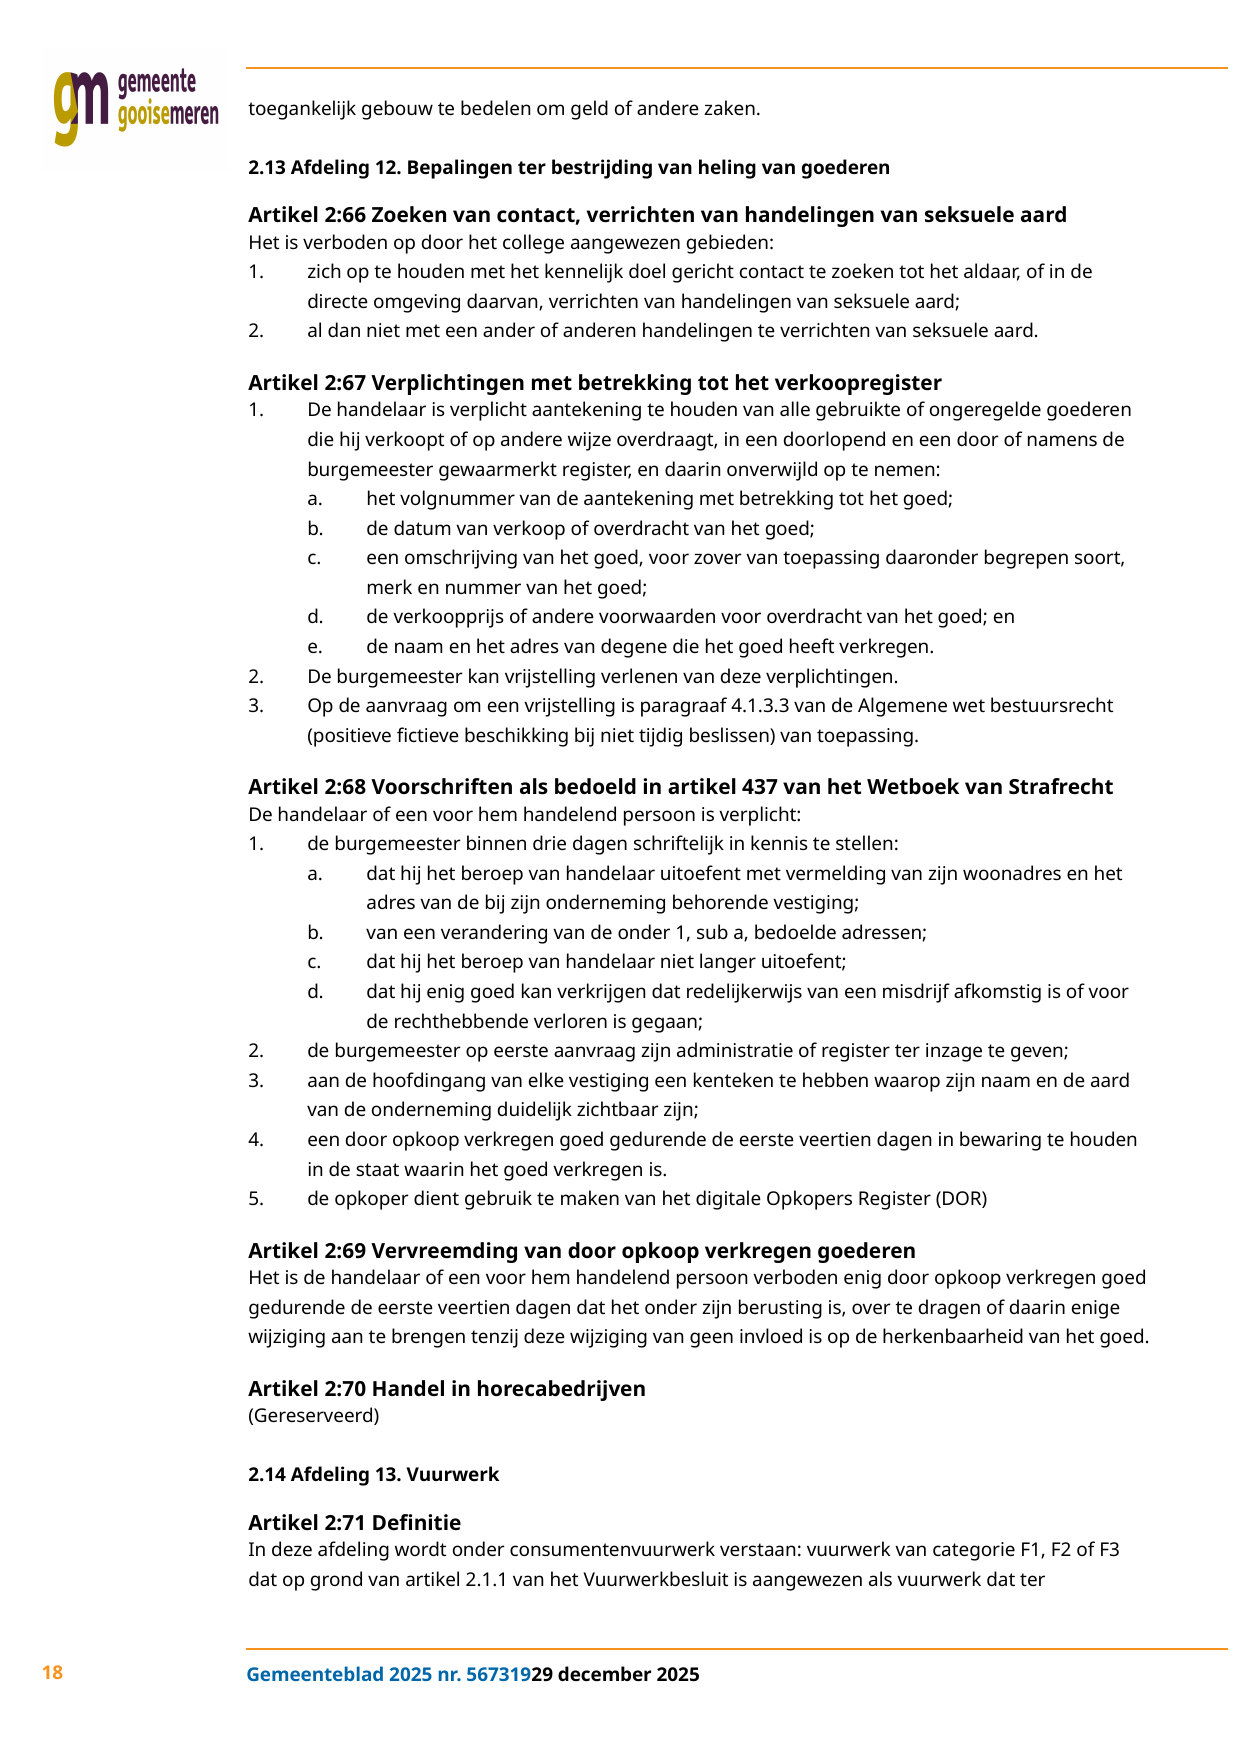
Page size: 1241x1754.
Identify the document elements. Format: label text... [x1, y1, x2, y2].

text Artikel 2:68 Voorschriften als bedoeld in artikel 437 van het Wetboek van Strafrecht [248, 772, 1152, 801]
list De burgemeester kan vrijstelling verlenen van deze verplichtingen. [248, 663, 1152, 688]
list de burgemeester op eerste aanvraag zijn administratie of register ter inzage te geven; [248, 1037, 1152, 1063]
text De handelaar of een voor hem handelend persoon is verplicht: [248, 801, 1152, 827]
list een omschrijving van het goed, voor zover van toepassing daaronder begrepen soort, merk en nummer van het goed; [307, 544, 1152, 600]
list dat hij enig goed kan verkrijgen dat redelijkerwijs van een misdrijf afkomstig is of voor de rechthebbende verloren is gegaan; [307, 978, 1152, 1034]
list de opkoper dient gebruik te maken van het digitale Opkopers Register (DOR) [248, 1185, 1152, 1211]
text Artikel 2:71 Definitie [248, 1508, 1152, 1536]
list dat hij het beroep van handelaar uitoefent met vermelding van zijn woonadres en het adres van de bij zijn onderneming behorende vestiging; [307, 860, 1152, 915]
list zich op te houden met het kennelijk doel gericht contact te zoeken tot het aldaar, of in de directe omgeving daarvan, verrichten van handelingen van seksuele aard; [248, 258, 1152, 314]
text Het is de handelaar of een voor hem handelend persoon verboden enig door opkoop verkregen goed gedurende de eerste veertien dagen dat het onder zijn berusting is, over te dragen of daarin enige wijziging aan te brengen tenzij deze wijziging van geen invloed is op de herkenbaarheid van het goed. [248, 1264, 1152, 1349]
text (Gereserveerd) [248, 1402, 1152, 1428]
text 2.13 Afdeling 12. Bepalingen ter bestrijding van heling van goederen [248, 154, 1152, 180]
text toegankelijk gebouw te bedelen om geld of andere zaken. [248, 95, 1152, 121]
text Artikel 2:70 Handel in horecabedrijven [248, 1374, 1152, 1402]
list het volgnummer van de aantekening met betrekking tot het goed; [307, 485, 1152, 511]
list Op de aanvraag om een vrijstelling is paragraaf 4.1.3.3 van de Algemene wet bestuursrecht (positieve fictieve beschikking bij niet tijdig beslissen) van toepassing. [248, 692, 1152, 748]
text In deze afdeling wordt onder consumentenvuurwerk verstaan: vuurwerk van categorie F1, F2 of F3 dat op grond van artikel 2.1.1 van het Vuurwerkbesluit is aangewezen als vuurwerk dat ter [248, 1536, 1152, 1592]
list De handelaar is verplicht aantekening te houden van alle gebruikte of ongeregelde goederen die hij verkoopt of op andere wijze overdraagt, in een doorlopend en een door of namens de burgemeester gewaarmerkt register, en daarin onverwijld op te nemen: [248, 397, 1152, 481]
list van een verandering van de onder 1, sub a, bedoelde adressen; [307, 919, 1152, 945]
list al dan niet met een ander of anderen handelingen te verrichten van seksuele aard. [248, 318, 1152, 343]
text Artikel 2:69 Vervreemding van door opkoop verkregen goederen [248, 1236, 1152, 1264]
list aan de hoofdingang van elke vestiging een kenteken te hebben waarop zijn naam en de aard van de onderneming duidelijk zichtbaar zijn; [248, 1067, 1152, 1122]
list de verkoopprijs of andere voorwaarden voor overdracht van het goed; en [307, 604, 1152, 629]
list dat hij het beroep van handelaar niet langer uitoefent; [307, 949, 1152, 974]
picture [41, 47, 231, 172]
text Het is verboden op door het college aangewezen gebieden: [248, 229, 1152, 255]
list de burgemeester binnen drie dagen schriftelijk in kennis te stellen: [248, 830, 1152, 856]
list de naam en het adres van degene die het goed heeft verkregen. [307, 633, 1152, 659]
text 2.14 Afdeling 13. Vuurwerk [248, 1461, 1152, 1487]
text Artikel 2:66 Zoeken van contact, verrichten van handelingen van seksuele aard [248, 201, 1152, 229]
text Artikel 2:67 Verplichtingen met betrekking tot het verkoopregister [248, 368, 1152, 397]
list een door opkoop verkregen goed gedurende de eerste veertien dagen in bewaring te houden in de staat waarin het goed verkregen is. [248, 1126, 1152, 1182]
list de datum van verkoop of overdracht van het goed; [307, 515, 1152, 541]
